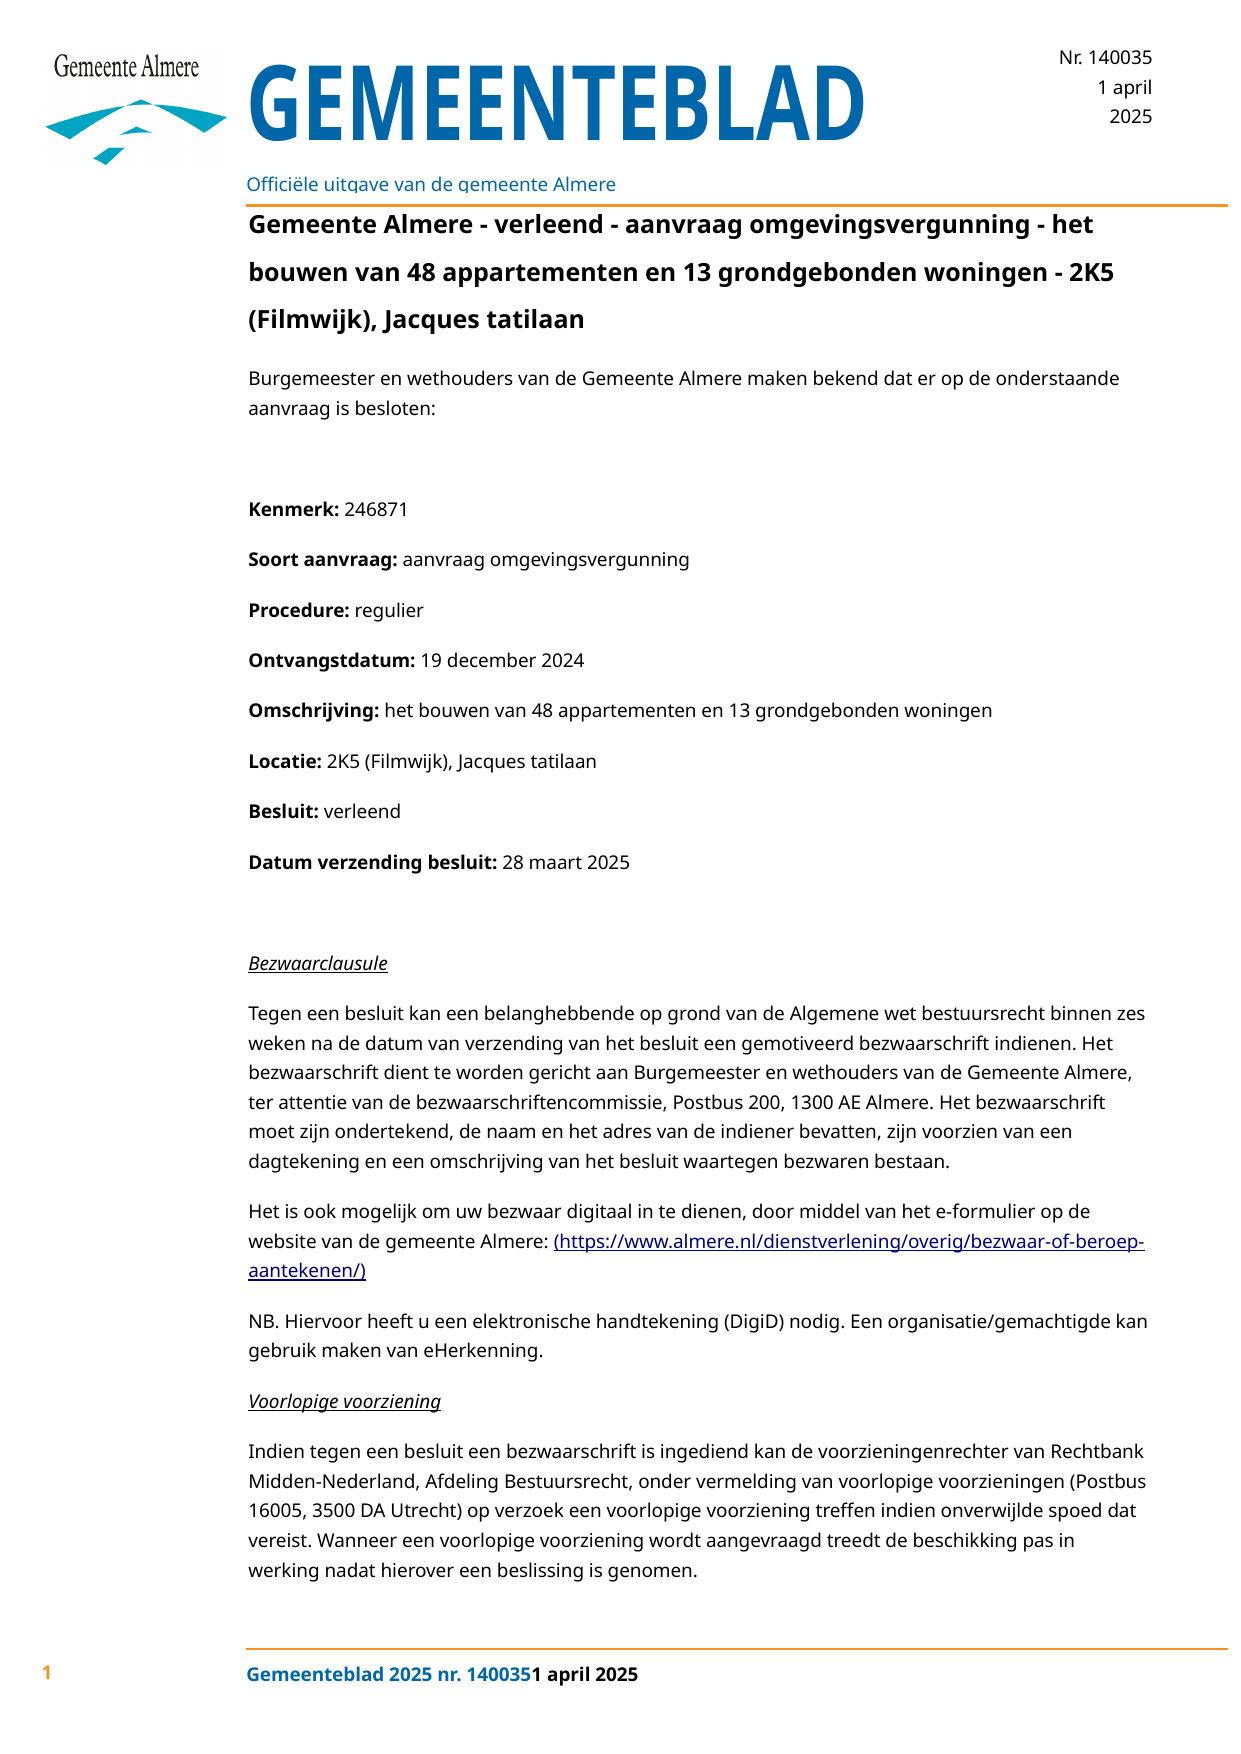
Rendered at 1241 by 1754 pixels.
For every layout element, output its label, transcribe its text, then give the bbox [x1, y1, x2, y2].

text NB. Hiervoor heeft u een elektronische handtekening (DigiD) nodig. Een organisatie/gemachtigde kan gebruik maken van eHerkenning. [248, 1308, 1152, 1363]
text Het is ook mogelijk om uw bezwaar digitaal in te dienen, door middel van het e-formulier op de website van de gemeente Almere: (https://www.almere.nl/dienstverlening/overig/bezwaar-of-beroep-aantekenen/) [248, 1198, 1152, 1283]
text Soort aanvraag: aanvraag omgevingsvergunning [248, 546, 1152, 572]
picture [41, 47, 231, 172]
text Besluit: verleend [248, 798, 1152, 824]
text Tegen een besluit kan een belanghebbende op grond van de Algemene wet bestuursrecht binnen zes weken na de datum van verzending van het besluit een gemotiveerd bezwaarschrift indienen. Het bezwaarschrift dient te worden gericht aan Burgemeester en wethouders van de Gemeente Almere, ter attentie van de bezwaarschriftencommissie, Postbus 200, 1300 AE Almere. Het bezwaarschrift moet zijn ondertekend, de naam en het adres van de indiener bevatten, zijn voorzien van een dagtekening en een omschrijving van het besluit waartegen bezwaren bestaan. [248, 1000, 1152, 1174]
text Voorlopige voorziening [248, 1388, 1152, 1414]
text Locatie: 2K5 (Filmwijk), Jacques tatilaan [248, 748, 1152, 774]
text Kenmerk: 246871 [248, 496, 1152, 522]
text Bezwaarclausule [248, 950, 1152, 975]
text Datum verzending besluit: 28 maart 2025 [248, 849, 1152, 874]
text Ontvangstdatum: 19 december 2024 [248, 647, 1152, 673]
text Gemeente Almere - verleend - aanvraag omgevingsvergunning - het bouwen van 48 appartementen en 13 grondgebonden woningen - 2K5 (Filmwijk), Jacques tatilaan [248, 207, 1152, 336]
text Procedure: regulier [248, 597, 1152, 622]
text Omschrijving: het bouwen van 48 appartementen en 13 grondgebonden woningen [248, 698, 1152, 723]
text Indien tegen een besluit een bezwaarschrift is ingediend kan de voorzieningenrechter van Rechtbank Midden-Nederland, Afdeling Bestuursrecht, onder vermelding van voorlopige voorzieningen (Postbus 16005, 3500 DA Utrecht) op verzoek een voorlopige voorziening treffen indien onverwijlde spoed dat vereist. Wanneer een voorlopige voorziening wordt aangevraagd treedt de beschikking pas in werking nadat hierover een beslissing is genomen. [248, 1438, 1152, 1582]
text Burgemeester en wethouders van de Gemeente Almere maken bekend dat er op de onderstaande aanvraag is besloten: [248, 366, 1152, 421]
